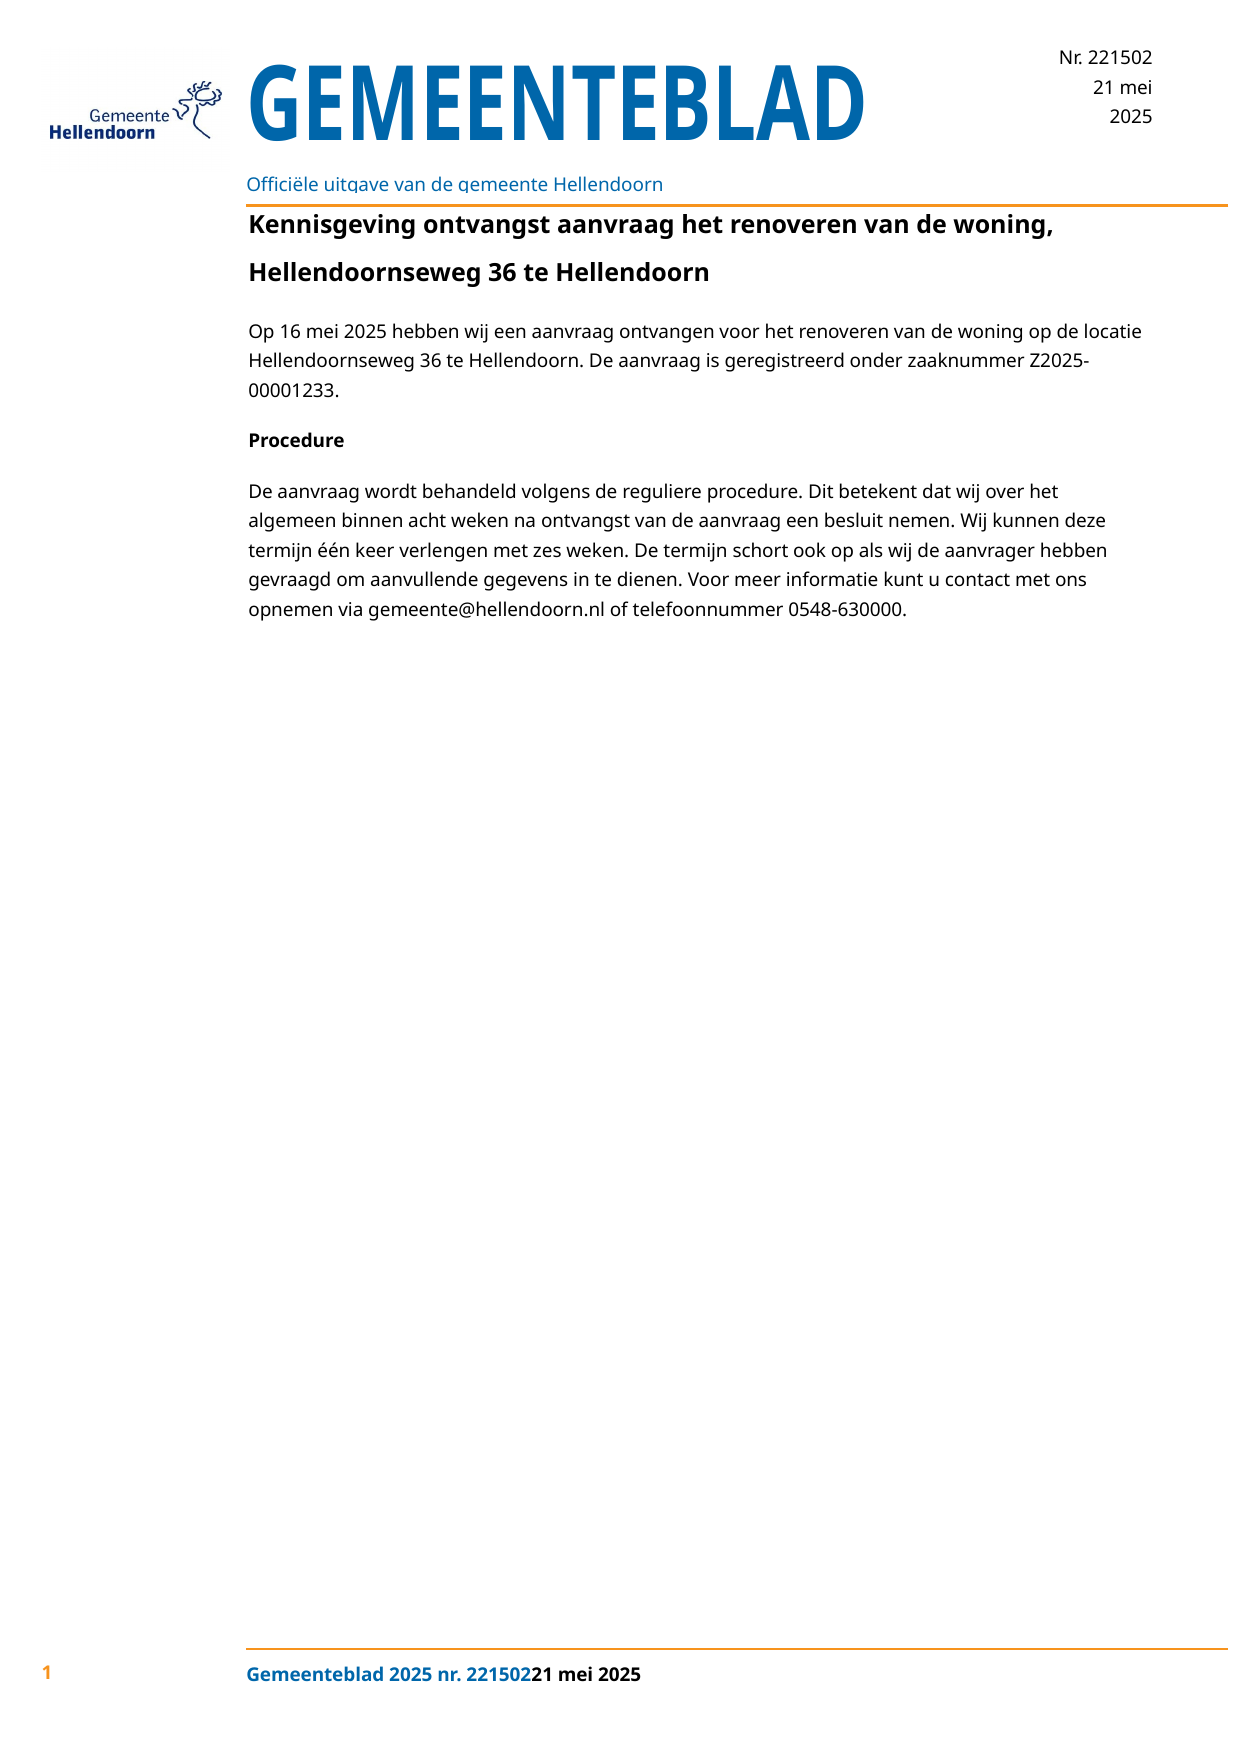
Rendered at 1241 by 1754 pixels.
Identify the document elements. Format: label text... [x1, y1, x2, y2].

text Procedure [248, 427, 1152, 453]
text Op 16 mei 2025 hebben wij een aanvraag ontvangen voor het renoveren van de woning op de locatie Hellendoornseweg 36 te Hellendoorn. De aanvraag is geregistreerd onder zaaknummer Z2025-00001233. [248, 318, 1152, 403]
text De aanvraag wordt behandeld volgens de reguliere procedure. Dit betekent dat wij over het algemeen binnen acht weken na ontvangst van de aanvraag een besluit nemen. Wij kunnen deze termijn één keer verlengen met zes weken. De termijn schort ook op als wij de aanvrager hebben gevraagd om aanvullende gegevens in te dienen. Voor meer informatie kunt u contact met ons opnemen via gemeente@hellendoorn.nl of telefoonnummer 0548-630000. [248, 478, 1152, 622]
text Kennisgeving ontvangst aanvraag het renoveren van de woning, Hellendoornseweg 36 te Hellendoorn [248, 207, 1152, 288]
picture [41, 47, 231, 172]
